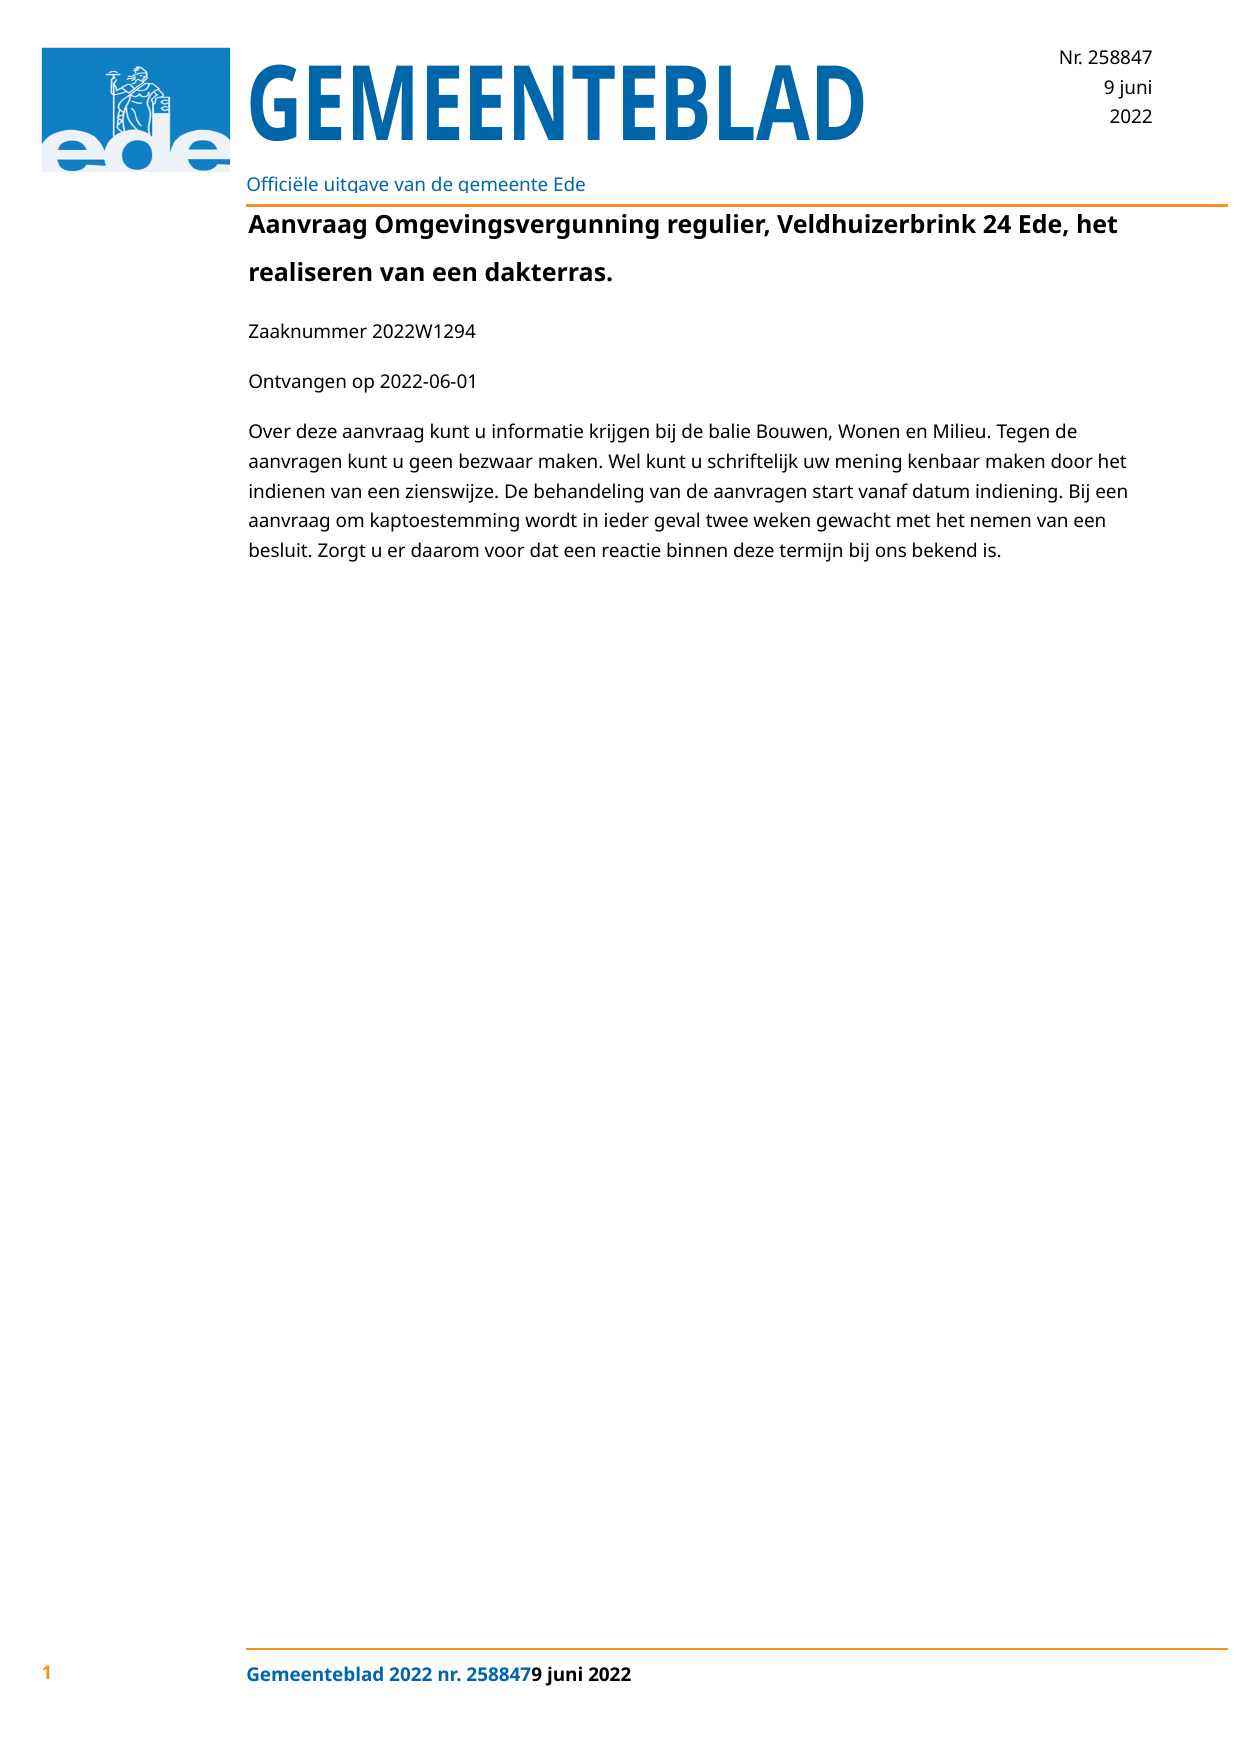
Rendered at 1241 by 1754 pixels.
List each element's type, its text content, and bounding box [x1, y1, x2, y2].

picture [41, 47, 231, 172]
text Zaaknummer 2022W1294 [248, 318, 1152, 344]
text Ontvangen op 2022-06-01 [248, 368, 1152, 394]
text Over deze aanvraag kunt u informatie krijgen bij de balie Bouwen, Wonen en Milieu. Tegen de aanvragen kunt u geen bezwaar maken. Wel kunt u schriftelijk uw mening kenbaar maken door het indienen van een zienswijze. De behandeling van de aanvragen start vanaf datum indiening. Bij een aanvraag om kaptoestemming wordt in ieder geval twee weken gewacht met het nemen van een besluit. Zorgt u er daarom voor dat een reactie binnen deze termijn bij ons bekend is. [248, 419, 1152, 563]
text Aanvraag Omgevingsvergunning regulier, Veldhuizerbrink 24 Ede, het realiseren van een dakterras. [248, 207, 1152, 288]
